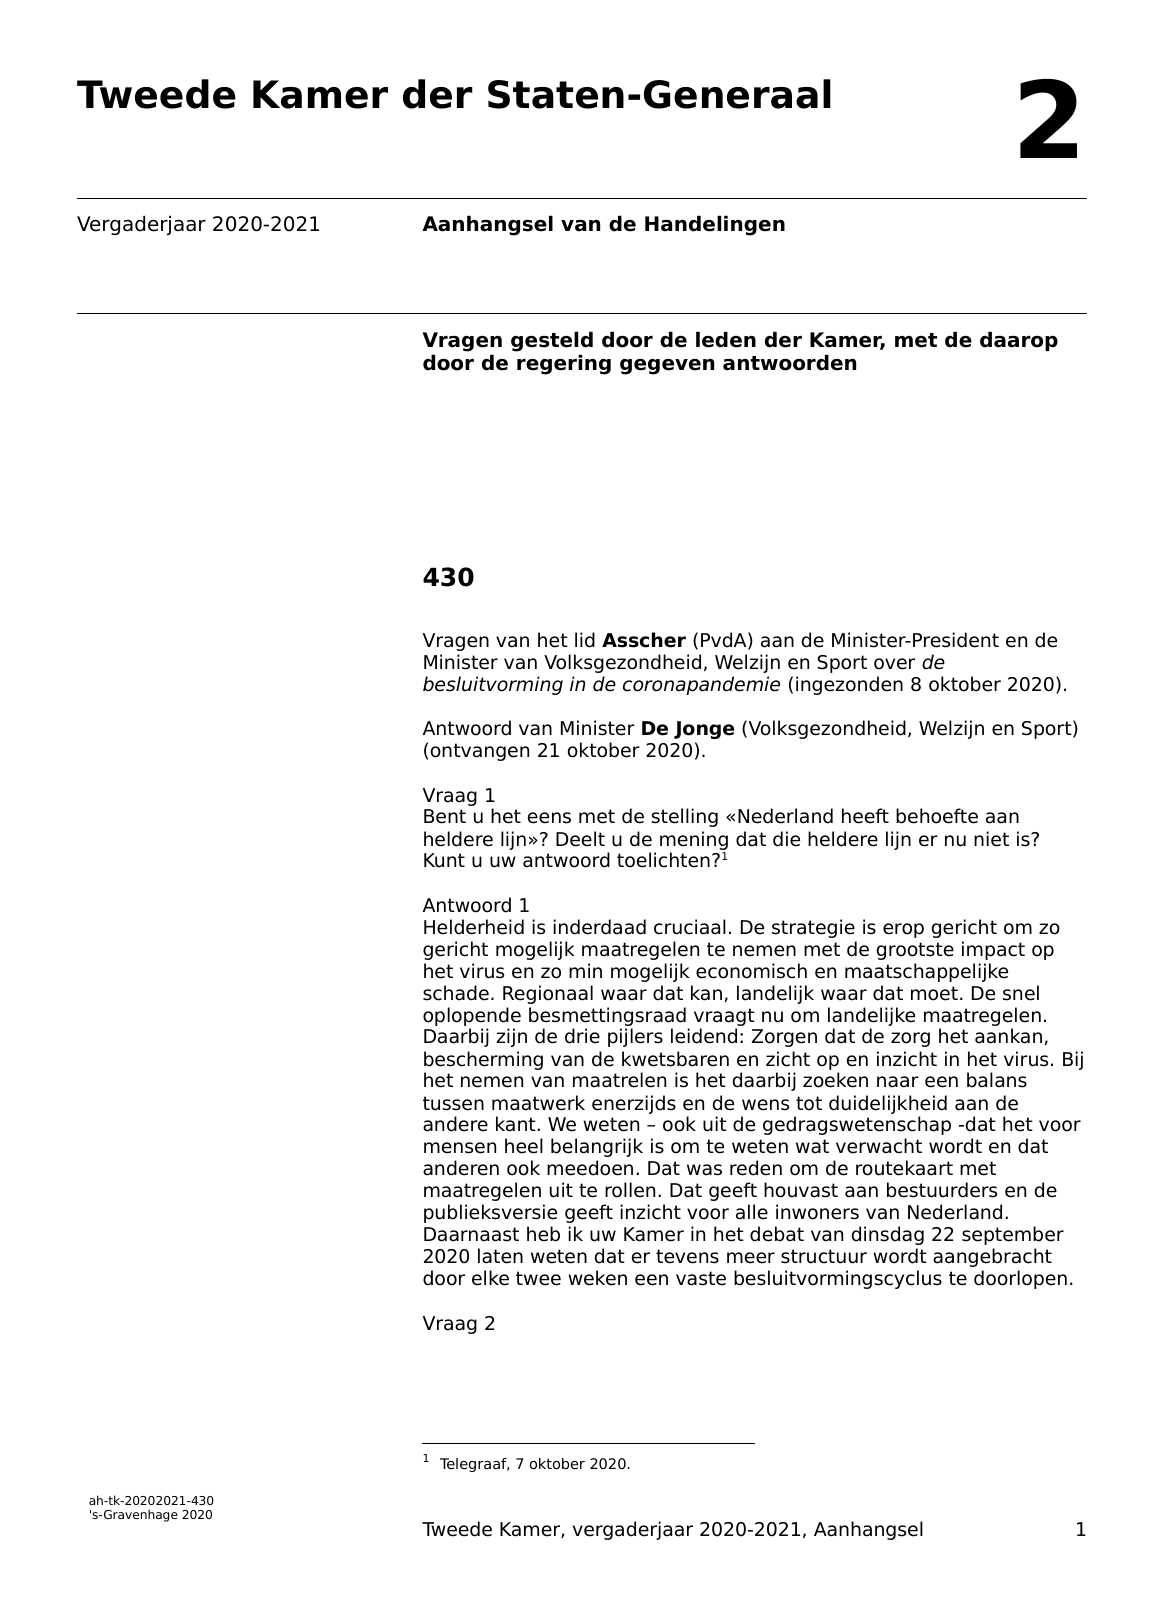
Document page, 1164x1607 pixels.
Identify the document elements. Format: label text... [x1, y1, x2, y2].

text Antwoord 1 [422, 894, 1087, 917]
table_header Tweede Kamer der Staten-Generaal [77, 59, 886, 198]
table_cell Vragen gesteld door de leden der Kamer, met de daarop door de regering gegeven antwoorden [422, 314, 1087, 375]
text 's-Gravenhage 2020 [88, 1508, 323, 1522]
text Telegraaf, 7 oktober 2020. [422, 1452, 1087, 1474]
text Vragen van het lid Asscher (PvdA) aan de Minister-President en de Minister van Volksgezondheid, Welzijn en Sport over de besluitvorming in de coronapandemie (ingezonden 8 oktober 2020). [422, 630, 1087, 696]
table_cell Aanhangsel van de Handelingen [422, 199, 1087, 313]
text ah-tk-20202021-430 [88, 1494, 323, 1508]
text Vraag 2 [422, 1312, 1087, 1334]
text Bent u het eens met de stelling «Nederland heeft behoefte aan heldere lijn»? Deelt u de mening dat die heldere lijn er nu niet is? Kunt u uw antwoord toelichten? [422, 806, 1087, 872]
text Antwoord van Minister De Jonge (Volksgezondheid, Welzijn en Sport) (ontvangen 21 oktober 2020). [422, 718, 1087, 762]
table_cell [77, 314, 422, 375]
text Vraag 1 [422, 784, 1087, 806]
table_header 2 [886, 59, 1087, 198]
table_cell Vergaderjaar 2020-2021 [77, 199, 422, 313]
text Helderheid is inderdaad cruciaal. De strategie is erop gericht om zo gericht mogelijk maatregelen te nemen met de grootste impact op het virus en zo min mogelijk economisch en maatschappelijke schade. Regionaal waar dat kan, landelijk waar dat moet. De snel oplopende besmettingsraad vraagt nu om landelijke maatregelen. Daarbij zijn de drie pijlers leidend: Zorgen dat de zorg het aankan, bescherming van de kwetsbaren en zicht op en inzicht in het virus. Bij het nemen van maatrelen is het daarbij zoeken naar een balans tussen maatwerk enerzijds en de wens tot duidelijkheid aan de andere kant. We weten – ook uit de gedragswetenschap -dat het voor mensen heel belangrijk is om te weten wat verwacht wordt en dat anderen ook meedoen. Dat was reden om de routekaart met maatregelen uit te rollen. Dat geeft houvast aan bestuurders en de publieksversie geeft inzicht voor alle inwoners van Nederland. Daarnaast heb ik uw Kamer in het debat van dinsdag 22 september 2020 laten weten dat er tevens meer structuur wordt aangebracht door elke twee weken een vaste besluitvormingscyclus te doorlopen. [422, 917, 1087, 1290]
text 430 [422, 563, 1087, 592]
